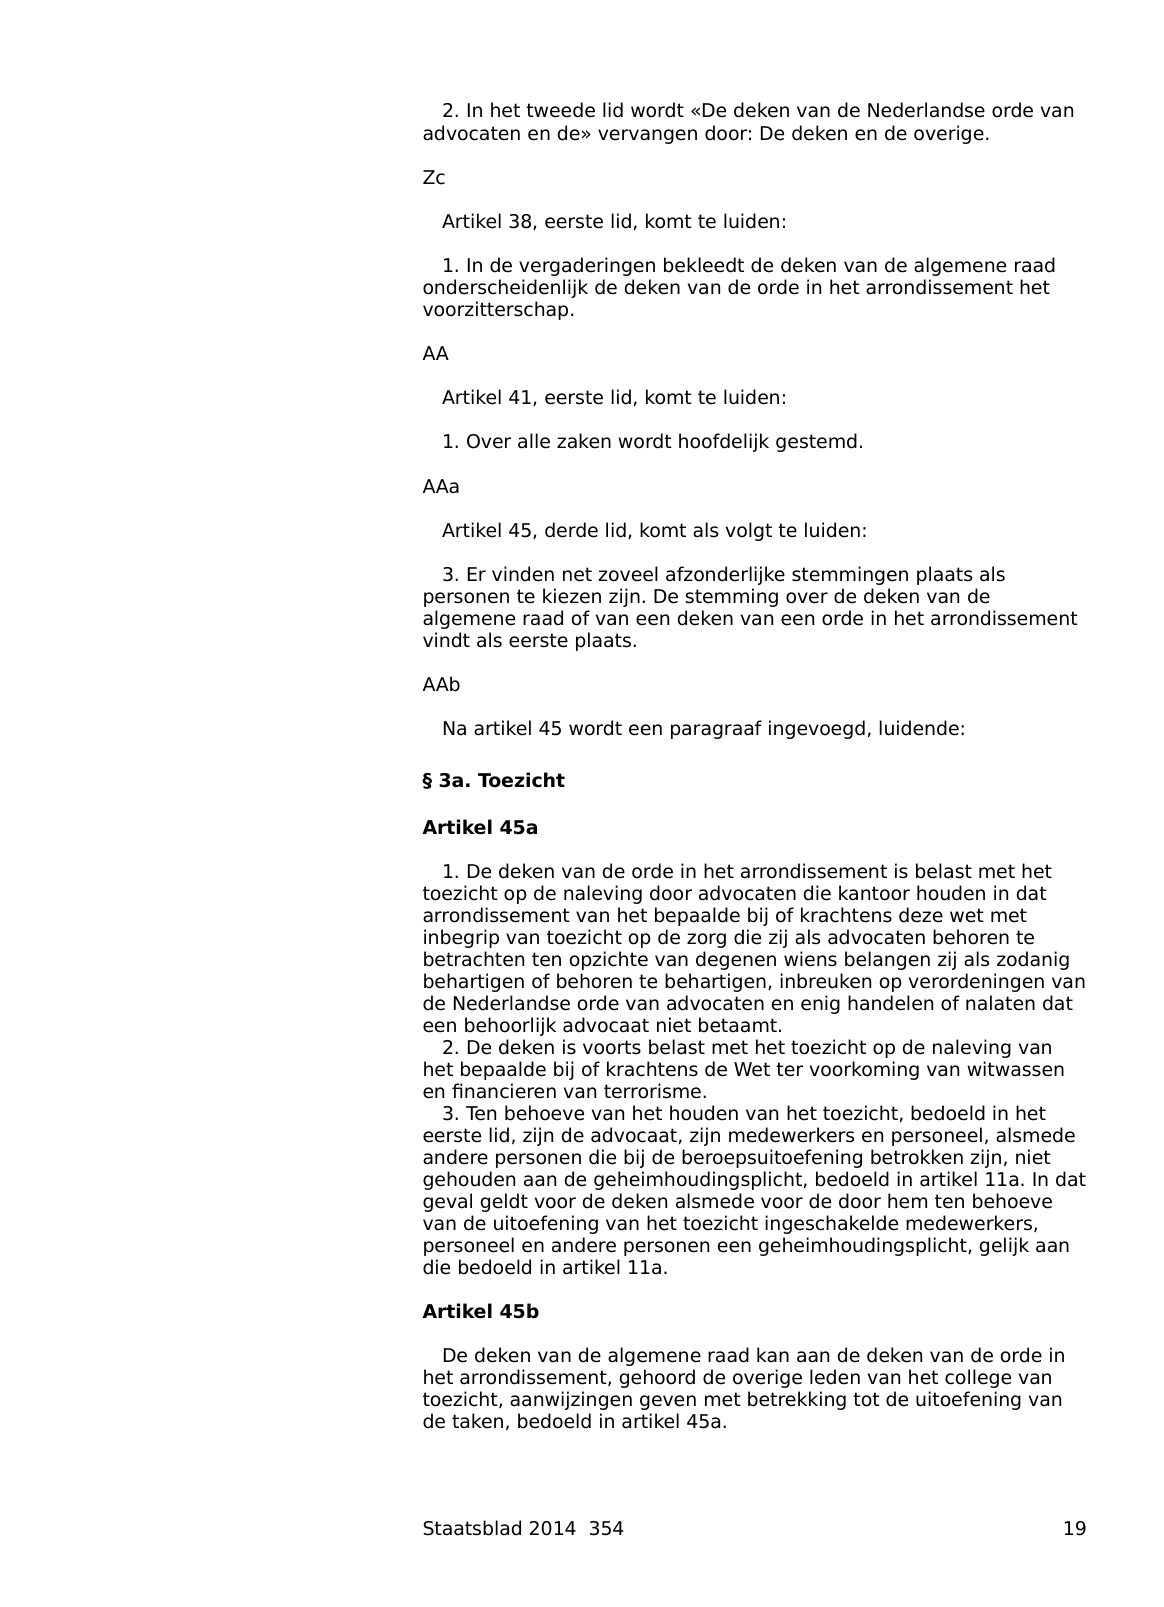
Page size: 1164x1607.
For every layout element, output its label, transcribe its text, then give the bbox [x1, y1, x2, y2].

text Na artikel 45 wordt een paragraaf ingevoegd, luidende: [422, 718, 1087, 740]
text Artikel 41, eerste lid, komt te luiden: [422, 387, 1087, 409]
text 2. De deken is voorts belast met het toezicht op de naleving van het bepaalde bij of krachtens de Wet ter voorkoming van witwassen en financieren van terrorisme. [422, 1037, 1087, 1103]
text 3. Ten behoeve van het houden van het toezicht, bedoeld in het eerste lid, zijn de advocaat, zijn medewerkers en personeel, alsmede andere personen die bij de beroepsuitoefening betrokken zijn, niet gehouden aan de geheimhoudingsplicht, bedoeld in artikel 11a. In dat geval geldt voor de deken alsmede voor de door hem ten behoeve van de uitoefening van het toezicht ingeschakelde medewerkers, personeel en andere personen een geheimhoudingsplicht, gelijk aan die bedoeld in artikel 11a. [422, 1103, 1087, 1279]
text Artikel 45, derde lid, komt als volgt te luiden: [422, 520, 1087, 542]
text 1. In de vergaderingen bekleedt de deken van de algemene raad onderscheidenlijk de deken van de orde in het arrondissement het voorzitterschap. [422, 255, 1087, 321]
subtitle Artikel 45b [422, 1301, 1087, 1323]
text Zc [422, 167, 1087, 188]
text Artikel 38, eerste lid, komt te luiden: [422, 211, 1087, 233]
text AAb [422, 674, 1087, 696]
text 2. In het tweede lid wordt «De deken van de Nederlandse orde van advocaten en de» vervangen door: De deken en de overige. [422, 100, 1087, 144]
subtitle § 3a. Toezicht [422, 770, 1087, 792]
text 1. De deken van de orde in het arrondissement is belast met het toezicht op de naleving door advocaten die kantoor houden in dat arrondissement van het bepaalde bij of krachtens deze wet met inbegrip van toezicht op de zorg die zij als advocaten behoren te betrachten ten opzichte van degenen wiens belangen zij als zodanig behartigen of behoren te behartigen, inbreuken op verordeningen van de Nederlandse orde van advocaten en enig handelen of nalaten dat een behoorlijk advocaat niet betaamt. [422, 861, 1087, 1037]
subtitle Artikel 45a [422, 817, 1087, 839]
text De deken van de algemene raad kan aan de deken van de orde in het arrondissement, gehoord de overige leden van het college van toezicht, aanwijzingen geven met betrekking tot de uitoefening van de taken, bedoeld in artikel 45a. [422, 1345, 1087, 1433]
text 1. Over alle zaken wordt hoofdelijk gestemd. [422, 431, 1087, 453]
text AA [422, 343, 1087, 365]
text AAa [422, 476, 1087, 497]
text 3. Er vinden net zoveel afzonderlijke stemmingen plaats als personen te kiezen zijn. De stemming over de deken van de algemene raad of van een deken van een orde in het arrondissement vindt als eerste plaats. [422, 564, 1087, 652]
